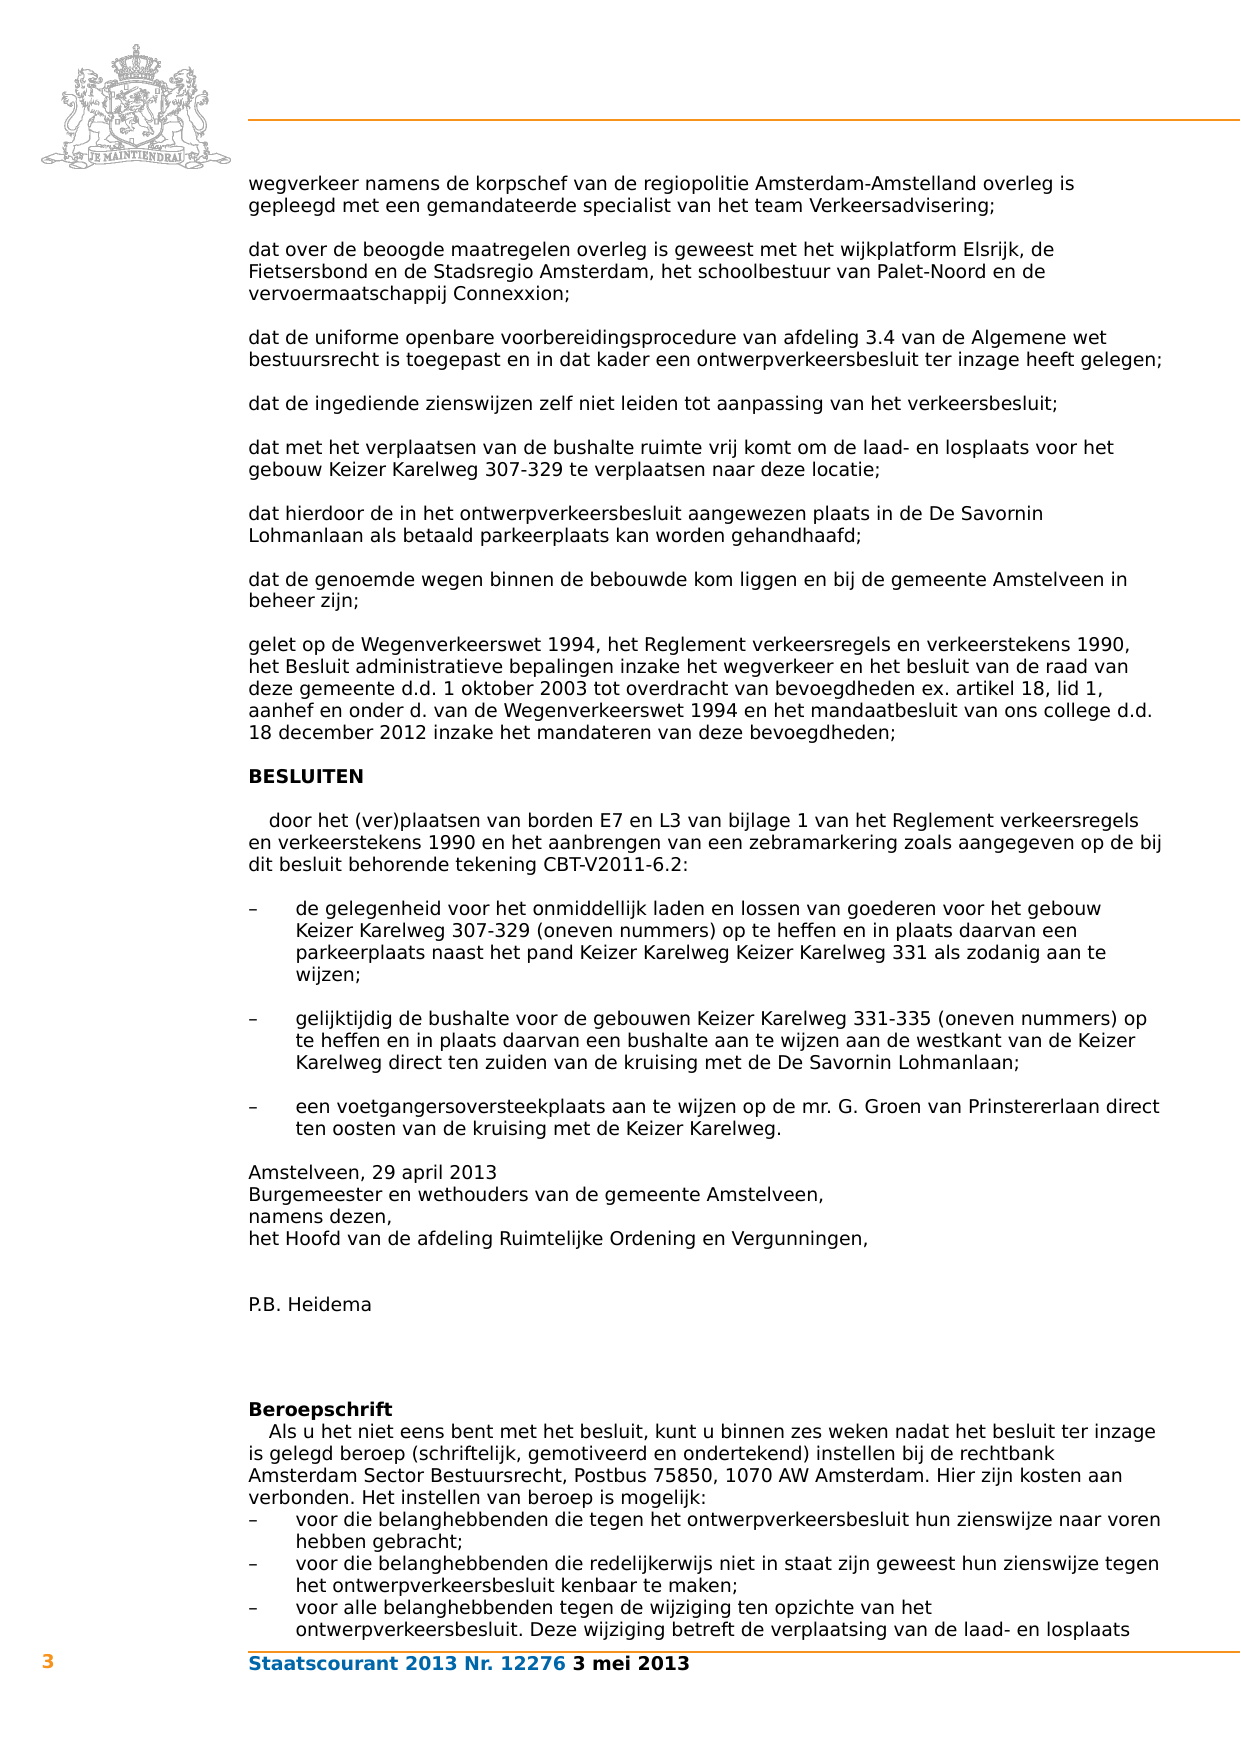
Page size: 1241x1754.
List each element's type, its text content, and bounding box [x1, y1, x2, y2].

text dat de genoemde wegen binnen de bebouwde kom liggen en bij de gemeente Amstelveen in beheer zijn; [248, 568, 1163, 612]
text Als u het niet eens bent met het besluit, kunt u binnen zes weken nadat het besluit ter inzage is gelegd beroep (schriftelijk, gemotiveerd en ondertekend) instellen bij de rechtbank Amsterdam Sector Bestuursrecht, Postbus 75850, 1070 AW Amsterdam. Hier zijn kosten aan verbonden. Het instellen van beroep is mogelijk: [248, 1421, 1163, 1509]
text BESLUITEN [248, 766, 1163, 788]
text Burgemeester en wethouders van de gemeente Amstelveen, [248, 1184, 1163, 1206]
text dat over de beoogde maatregelen overleg is geweest met het wijkplatform Elsrijk, de Fietsersbond en de Stadsregio Amsterdam, het schoolbestuur van Palet-Noord en de vervoermaatschappij Connexxion; [248, 239, 1163, 305]
list een voetgangersoversteekplaats aan te wijzen op de mr. G. Groen van Prinstererlaan direct ten oosten van de kruising met de Keizer Karelweg. [248, 1096, 1163, 1140]
text namens dezen, [248, 1206, 1163, 1228]
text dat met het verplaatsen van de bushalte ruimte vrij komt om de laad- en losplaats voor het gebouw Keizer Karelweg 307-329 te verplaatsen naar deze locatie; [248, 437, 1163, 481]
text het Hoofd van de afdeling Ruimtelijke Ordening en Vergunningen, [248, 1228, 1163, 1250]
list voor die belanghebbenden die tegen het ontwerpverkeersbesluit hun zienswijze naar voren hebben gebracht; [248, 1509, 1163, 1553]
list de gelegenheid voor het onmiddellijk laden en lossen van goederen voor het gebouw Keizer Karelweg 307-329 (oneven nummers) op te heffen en in plaats daarvan een parkeerplaats naast het pand Keizer Karelweg Keizer Karelweg 331 als zodanig aan te wijzen; [248, 898, 1163, 986]
list gelijktijdig de bushalte voor de gebouwen Keizer Karelweg 331-335 (oneven nummers) op te heffen en in plaats daarvan een bushalte aan te wijzen aan de westkant van de Keizer Karelweg direct ten zuiden van de kruising met de De Savornin Lohmanlaan; [248, 1008, 1163, 1074]
text dat de ingediende zienswijzen zelf niet leiden tot aanpassing van het verkeersbesluit; [248, 393, 1163, 414]
text Amstelveen, 29 april 2013 [248, 1162, 1163, 1184]
text wegverkeer namens de korpschef van de regiopolitie Amsterdam-Amstelland overleg is gepleegd met een gemandateerde specialist van het team Verkeersadvisering; [248, 173, 1163, 217]
picture [41, 44, 231, 169]
text gelet op de Wegenverkeerswet 1994, het Reglement verkeersregels en verkeerstekens 1990, het Besluit administratieve bepalingen inzake het wegverkeer en het besluit van de raad van deze gemeente d.d. 1 oktober 2003 tot overdracht van bevoegdheden ex. artikel 18, lid 1, aanhef en onder d. van de Wegenverkeerswet 1994 en het mandaatbesluit van ons college d.d. 18 december 2012 inzake het mandateren van deze bevoegdheden; [248, 634, 1163, 744]
text P.B. Heidema [248, 1294, 1163, 1316]
list voor die belanghebbenden die redelijkerwijs niet in staat zijn geweest hun zienswijze tegen het ontwerpverkeersbesluit kenbaar te maken; [248, 1553, 1163, 1597]
text Beroepschrift [248, 1399, 1163, 1421]
list voor alle belanghebbenden tegen de wijziging ten opzichte van het ontwerpverkeersbesluit. Deze wijziging betreft de verplaatsing van de laad- en losplaats [248, 1597, 1163, 1641]
text door het (ver)plaatsen van borden E7 en L3 van bijlage 1 van het Reglement verkeersregels en verkeerstekens 1990 en het aanbrengen van een zebramarkering zoals aangegeven op de bij dit besluit behorende tekening CBT-V2011-6.2: [248, 810, 1163, 876]
text dat hierdoor de in het ontwerpverkeersbesluit aangewezen plaats in de De Savornin Lohmanlaan als betaald parkeerplaats kan worden gehandhaafd; [248, 502, 1163, 546]
text dat de uniforme openbare voorbereidingsprocedure van afdeling 3.4 van de Algemene wet bestuursrecht is toegepast en in dat kader een ontwerpverkeersbesluit ter inzage heeft gelegen; [248, 327, 1163, 371]
